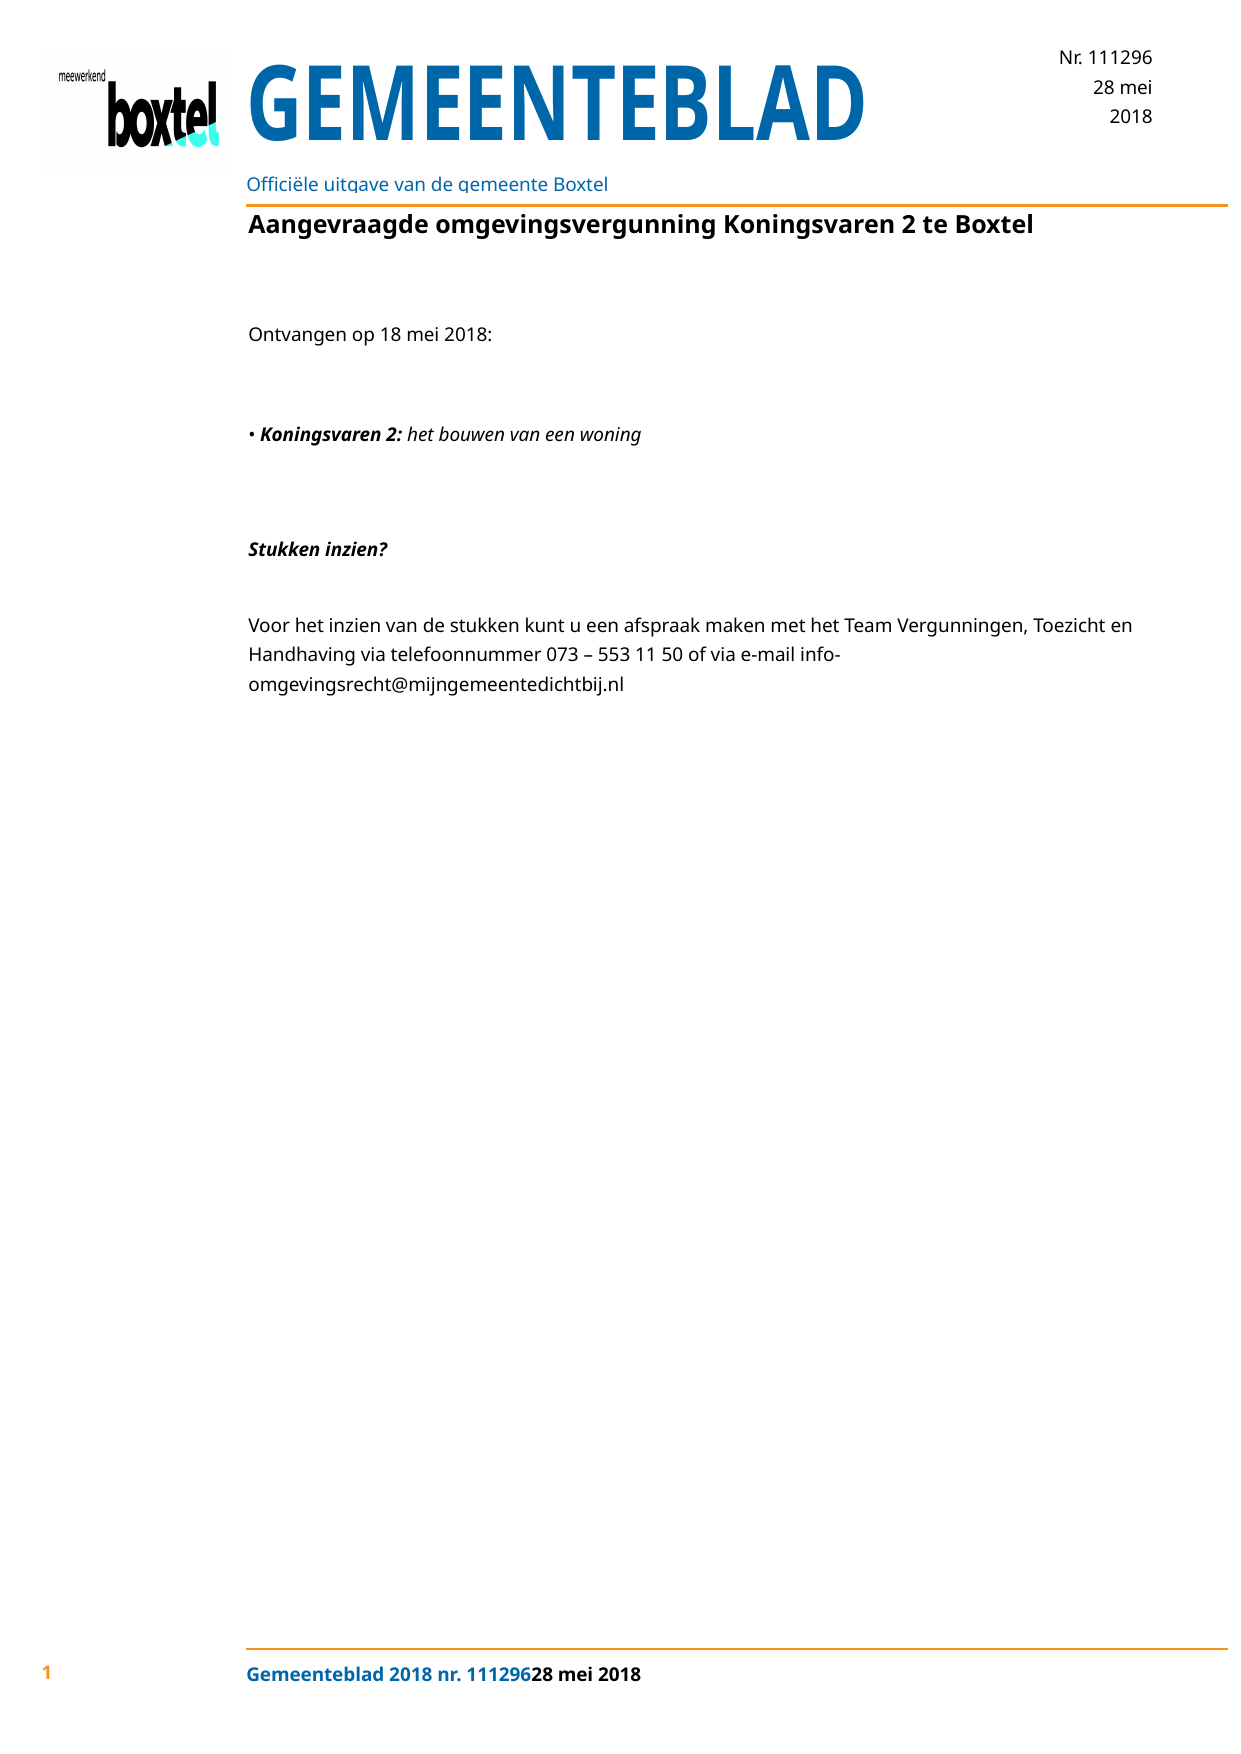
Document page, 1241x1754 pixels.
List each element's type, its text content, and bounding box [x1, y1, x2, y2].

text Aangevraagde omgevingsvergunning Koningsvaren 2 te Boxtel [248, 207, 1152, 241]
text Voor het inzien van de stukken kunt u een afspraak maken met het Team Vergunningen, Toezicht en Handhaving via telefoonnummer 073 – 553 11 50 of via e-mail info-omgevingsrecht@mijngemeentedichtbij.nl [248, 612, 1152, 697]
text • Koningsvaren 2: het bouwen van een woning [248, 422, 1152, 447]
picture [41, 47, 231, 172]
text Ontvangen op 18 mei 2018: [248, 321, 1152, 346]
text Stukken inzien? [248, 536, 1152, 562]
